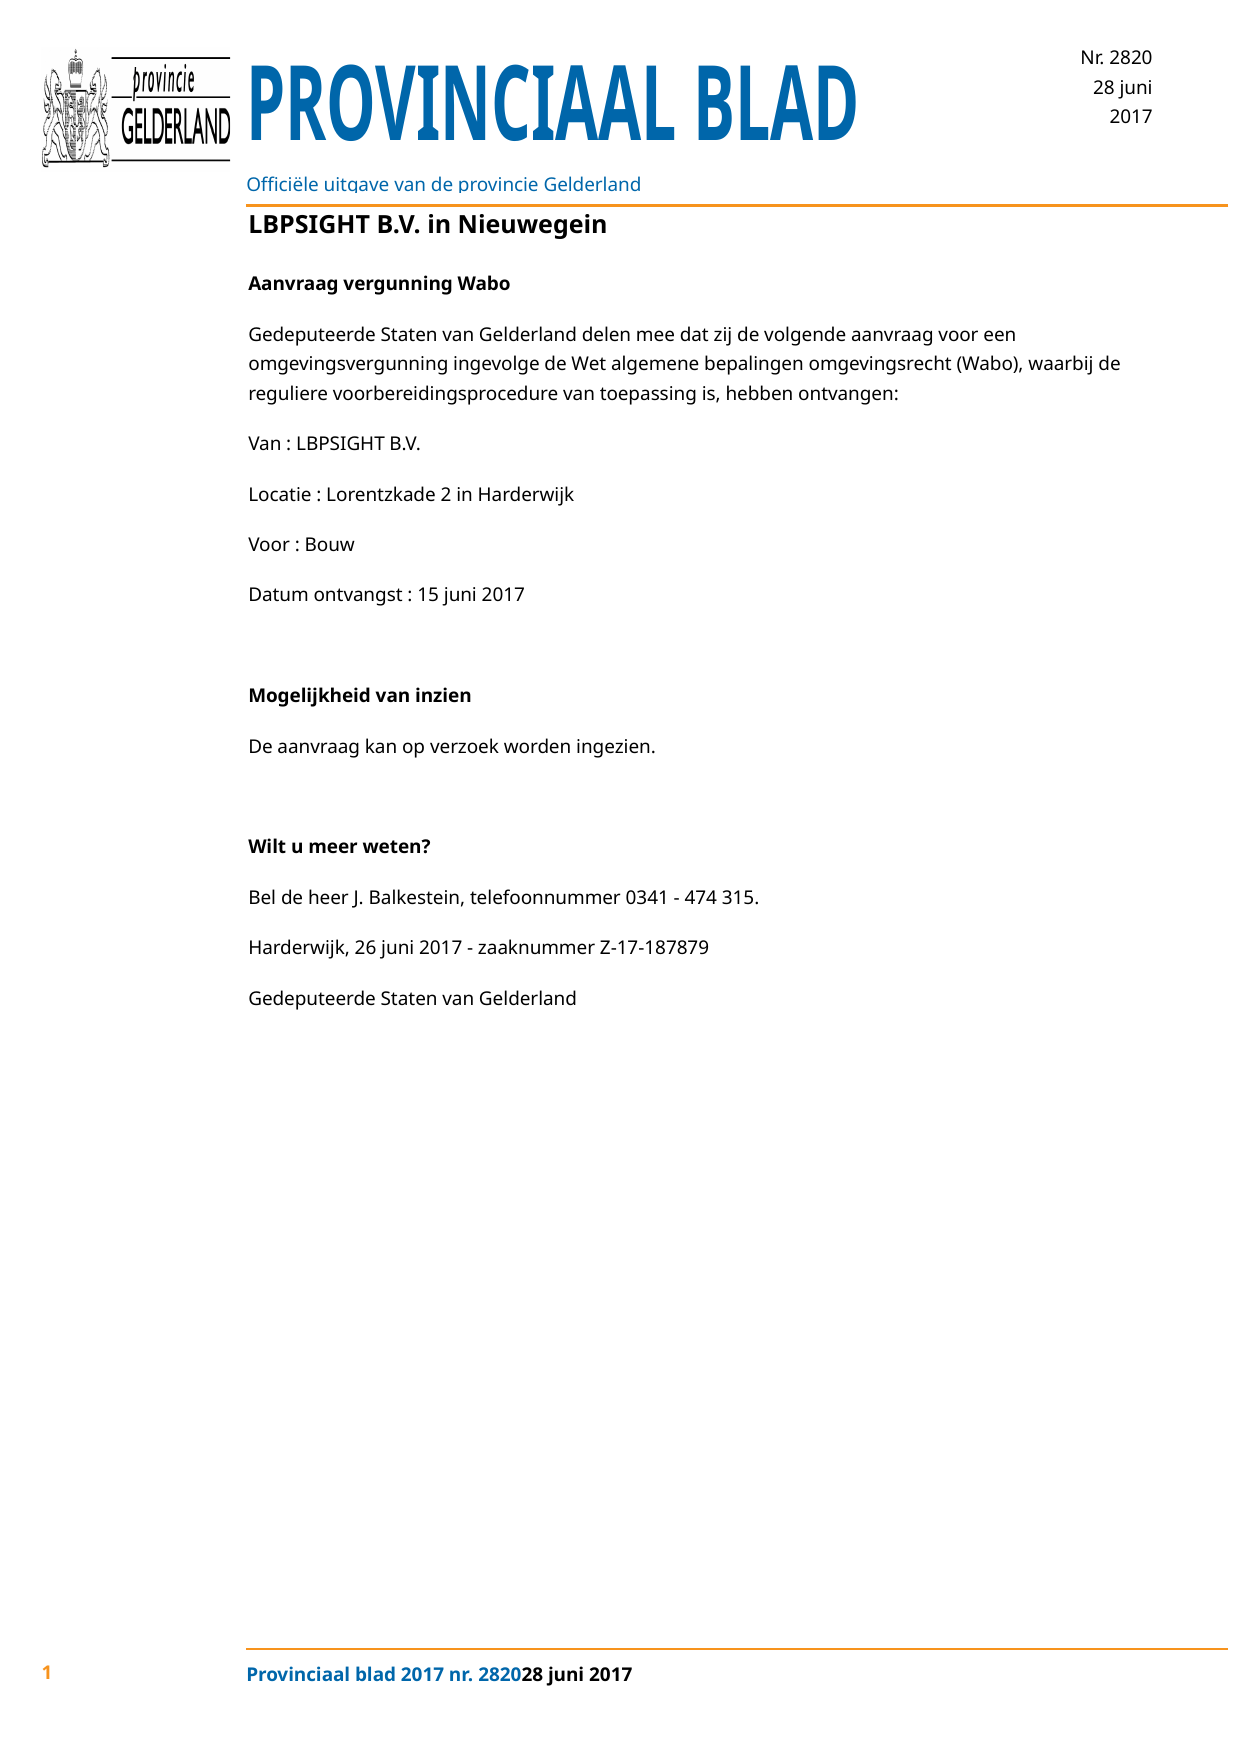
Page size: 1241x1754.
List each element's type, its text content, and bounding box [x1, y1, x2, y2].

text Wilt u meer weten? [248, 834, 1152, 859]
text Harderwijk, 26 juni 2017 - zaaknummer Z-17-187879 [248, 934, 1152, 960]
text Gedeputeerde Staten van Gelderland [248, 985, 1152, 1011]
picture [41, 47, 231, 172]
text Gedeputeerde Staten van Gelderland delen mee dat zij de volgende aanvraag voor een omgevingsvergunning ingevolge de Wet algemene bepalingen omgevingsrecht (Wabo), waarbij de reguliere voorbereidingsprocedure van toepassing is, hebben ontvangen: [248, 321, 1152, 406]
text Bel de heer J. Balkestein, telefoonnummer 0341 - 474 315. [248, 884, 1152, 910]
text Datum ontvangst : 15 juni 2017 [248, 582, 1152, 607]
text De aanvraag kan op verzoek worden ingezien. [248, 733, 1152, 758]
text Mogelijkheid van inzien [248, 682, 1152, 708]
text LBPSIGHT B.V. in Nieuwegein [248, 207, 1152, 241]
text Aanvraag vergunning Wabo [248, 270, 1152, 296]
text Voor : Bouw [248, 531, 1152, 557]
text Van : LBPSIGHT B.V. [248, 430, 1152, 456]
text Locatie : Lorentzkade 2 in Harderwijk [248, 481, 1152, 506]
